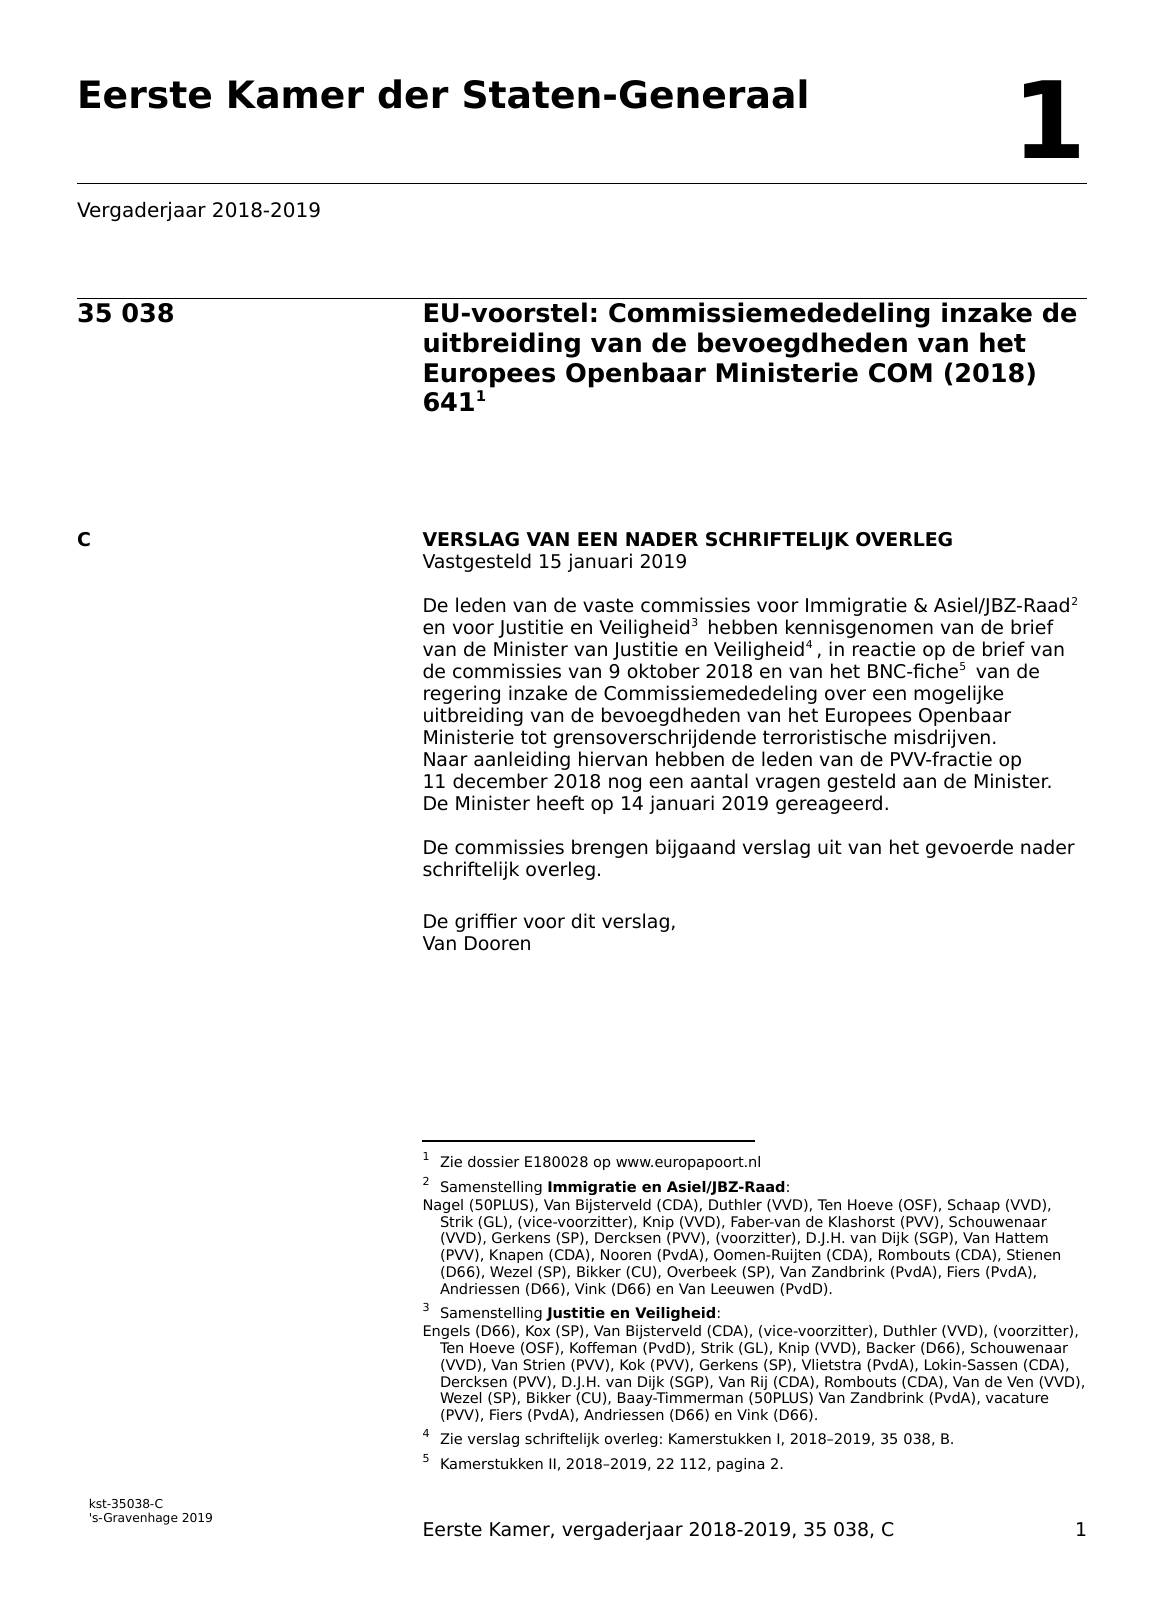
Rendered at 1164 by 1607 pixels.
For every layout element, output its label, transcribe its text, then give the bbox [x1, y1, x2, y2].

text Kamerstukken II, 2018–2019, 22 112, pagina 2. [422, 1452, 1087, 1474]
subtitle C VERSLAG VAN EEN NADER SCHRIFTELIJK OVERLEG [77, 529, 1087, 551]
text 's-Gravenhage 2019 [88, 1511, 323, 1525]
text De griffier voor dit verslag, Van Dooren [422, 911, 1087, 955]
table_header 1 [886, 59, 1087, 183]
table_cell Vergaderjaar 2018-2019 [77, 184, 1087, 298]
text kst-35038-C [88, 1497, 323, 1511]
text Samenstelling Justitie en Veiligheid: [422, 1301, 1087, 1323]
text Naar aanleiding hiervan hebben de leden van de PVV-fractie op 11 december 2018 nog een aantal vragen gesteld aan de Minister. [422, 749, 1087, 793]
text Samenstelling Immigratie en Asiel/JBZ-Raad: [422, 1175, 1087, 1197]
text De leden van de vaste commissies voor Immigratie & Asiel/JBZ-Raad en voor Justitie en Veiligheid hebben kennisgenomen van de brief van de Minister van Justitie en Veiligheid, in reactie op de brief van de commissies van 9 oktober 2018 en van het BNC-fiche van de regering inzake de Commissiemededeling over een mogelijke uitbreiding van de bevoegdheden van het Europees Openbaar Ministerie tot grensoverschrijdende terroristische misdrijven. [422, 595, 1087, 749]
text Nagel (50PLUS), Van Bijsterveld (CDA), Duthler (VVD), Ten Hoeve (OSF), Schaap (VVD), Strik (GL), (vice-voorzitter), Knip (VVD), Faber-van de Klashorst (PVV), Schouwenaar (VVD), Gerkens (SP), Dercksen (PVV), (voorzitter), D.J.H. van Dijk (SGP), Van Hattem (PVV), Knapen (CDA), Nooren (PvdA), Oomen-Ruijten (CDA), Rombouts (CDA), Stienen (D66), Wezel (SP), Bikker (CU), Overbeek (SP), Van Zandbrink (PvdA), Fiers (PvdA), Andriessen (D66), Vink (D66) en Van Leeuwen (PvdD). [422, 1197, 1087, 1298]
table_header Eerste Kamer der Staten-Generaal [77, 59, 886, 183]
text Vastgesteld 15 januari 2019 [422, 551, 1087, 573]
text De Minister heeft op 14 januari 2019 gereageerd. [422, 793, 1087, 815]
text Engels (D66), Kox (SP), Van Bijsterveld (CDA), (vice-voorzitter), Duthler (VVD), (voorzitter), Ten Hoeve (OSF), Koffeman (PvdD), Strik (GL), Knip (VVD), Backer (D66), Schouwenaar (VVD), Van Strien (PVV), Kok (PVV), Gerkens (SP), Vlietstra (PvdA), Lokin-Sassen (CDA), Dercksen (PVV), D.J.H. van Dijk (SGP), Van Rij (CDA), Rombouts (CDA), Van de Ven (VVD), Wezel (SP), Bikker (CU), Baay-Timmerman (50PLUS) Van Zandbrink (PvdA), vacature (PVV), Fiers (PvdA), Andriessen (D66) en Vink (D66). [422, 1323, 1087, 1424]
text Zie dossier E180028 op www.europapoort.nl [422, 1150, 1087, 1172]
text Zie verslag schriftelijk overleg: Kamerstukken I, 2018–2019, 35 038, B. [422, 1427, 1087, 1449]
subtitle 35 038 EU-voorstel: Commissiemededeling inzake de uitbreiding van de bevoegdheden van het Europees Openbaar Ministerie COM (2018) 641 [77, 299, 1087, 418]
text De commissies brengen bijgaand verslag uit van het gevoerde nader schriftelijk overleg. [422, 837, 1087, 881]
